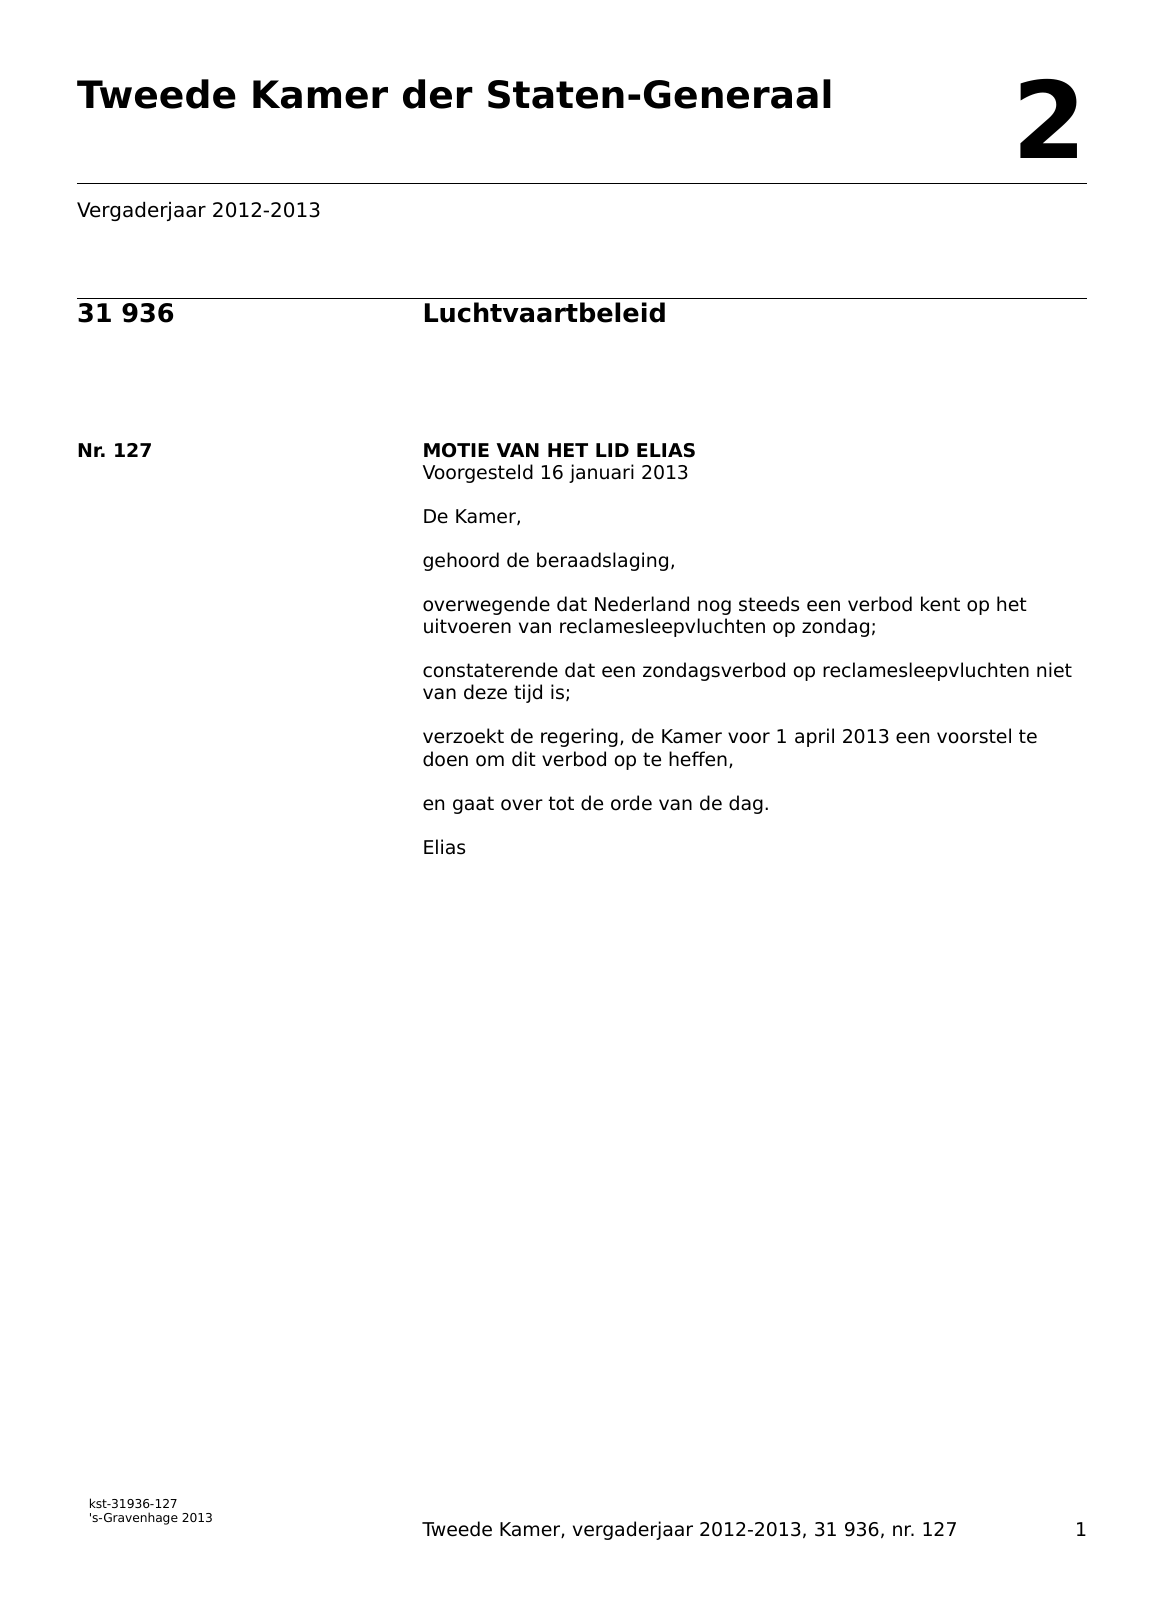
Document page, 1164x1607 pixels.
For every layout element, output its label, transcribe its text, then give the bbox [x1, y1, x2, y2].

text Voorgesteld 16 januari 2013 [422, 462, 1087, 484]
text verzoekt de regering, de Kamer voor 1 april 2013 een voorstel te doen om dit verbod op te heffen, [422, 726, 1087, 770]
text De Kamer, [422, 506, 1087, 528]
text kst-31936-127 [88, 1497, 323, 1511]
text Elias [422, 837, 1087, 859]
text en gaat over tot de orde van de dag. [422, 793, 1087, 814]
text gehoord de beraadslaging, [422, 550, 1087, 572]
text constaterende dat een zondagsverbod op reclamesleepvluchten niet van deze tijd is; [422, 660, 1087, 704]
text overwegende dat Nederland nog steeds een verbod kent op het uitvoeren van reclamesleepvluchten op zondag; [422, 594, 1087, 638]
table_header Tweede Kamer der Staten-Generaal [77, 59, 886, 183]
table_header 2 [886, 59, 1087, 183]
subtitle Nr. 127 MOTIE VAN HET LID ELIAS [77, 440, 1087, 462]
text 's-Gravenhage 2013 [88, 1511, 323, 1525]
subtitle 31 936 Luchtvaartbeleid [77, 299, 1087, 329]
table_cell Vergaderjaar 2012-2013 [77, 184, 1087, 298]
